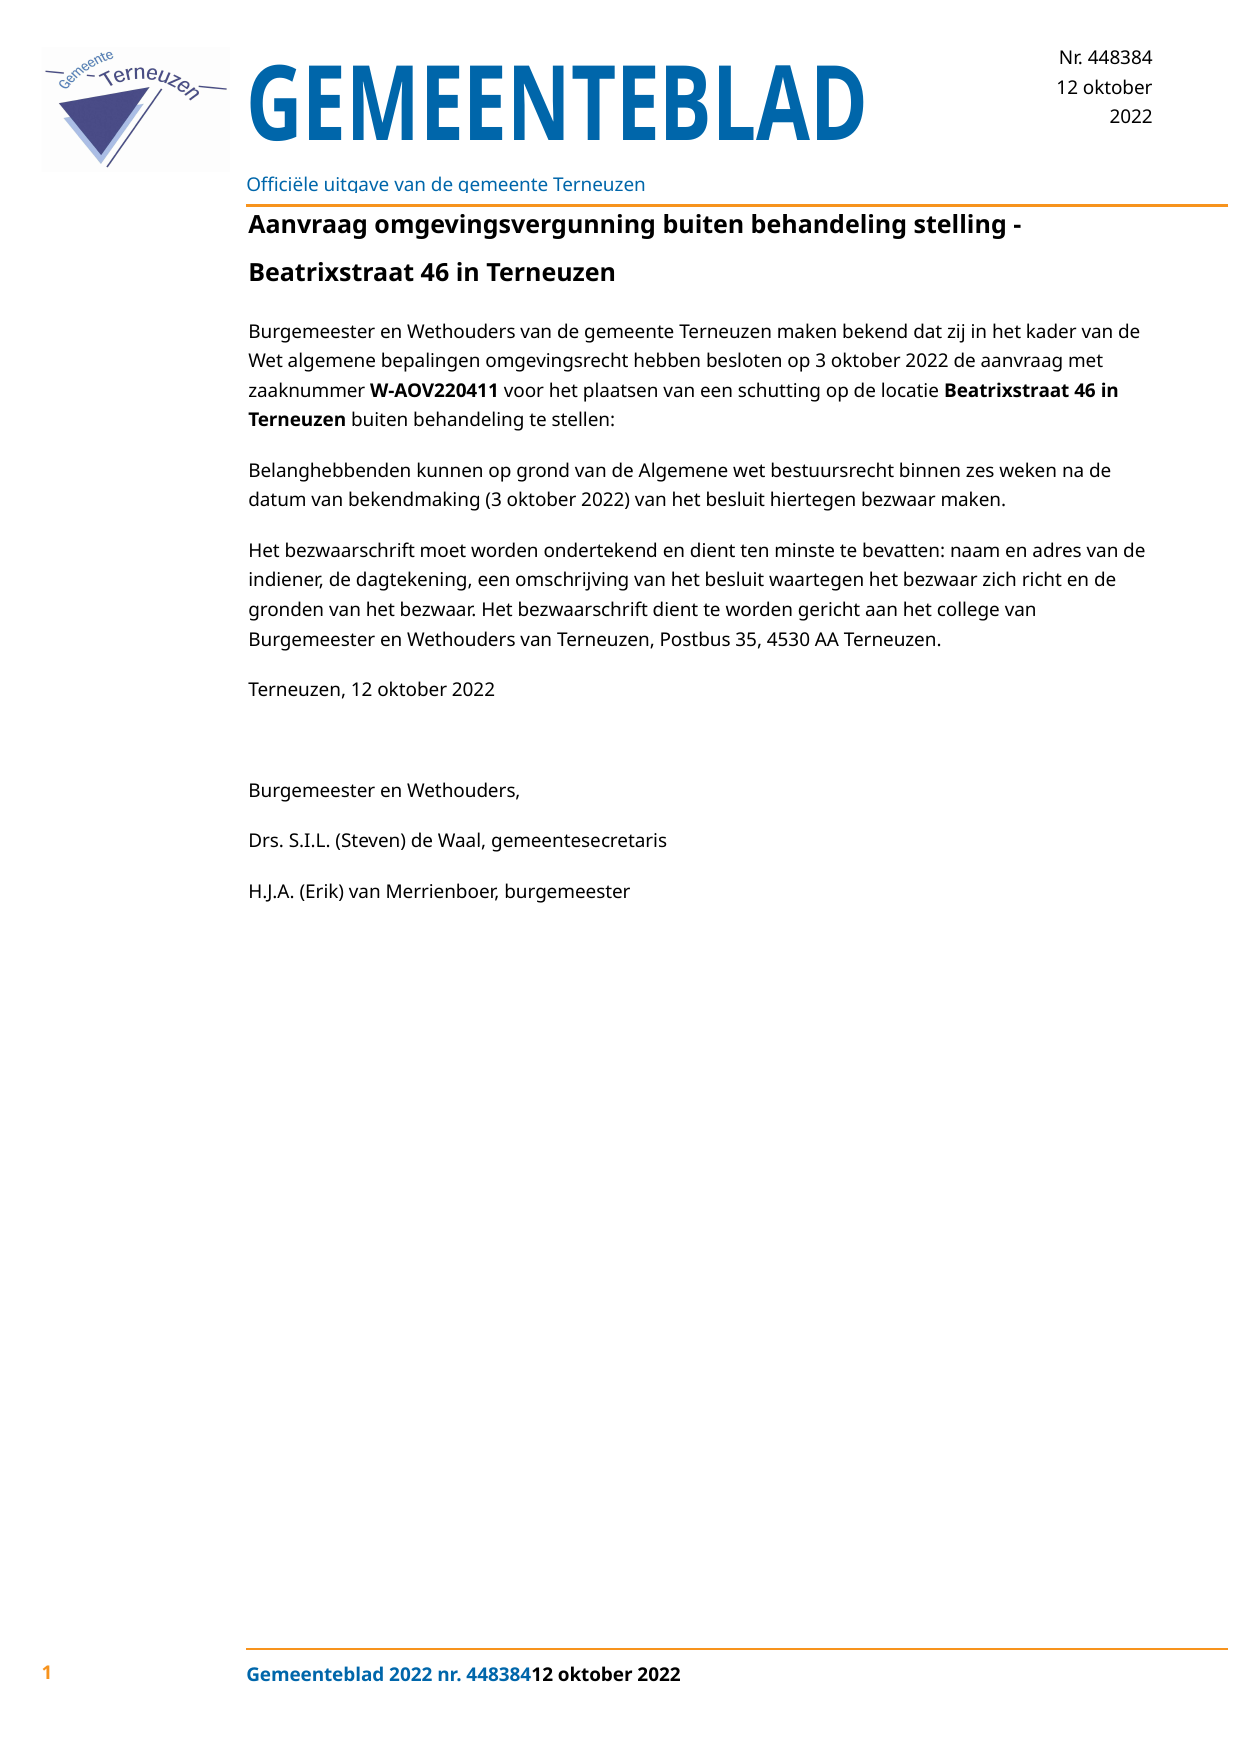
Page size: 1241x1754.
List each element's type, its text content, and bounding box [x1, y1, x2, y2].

text Burgemeester en Wethouders, [248, 777, 1152, 803]
text Het bezwaarschrift moet worden ondertekend en dient ten minste te bevatten: naam en adres van de indiener, de dagtekening, een omschrijving van het besluit waartegen het bezwaar zich richt en de gronden van het bezwaar. Het bezwaarschrift dient te worden gericht aan het college van Burgemeester en Wethouders van Terneuzen, Postbus 35, 4530 AA Terneuzen. [248, 537, 1152, 652]
text Terneuzen, 12 oktober 2022 [248, 676, 1152, 702]
text Burgemeester en Wethouders van de gemeente Terneuzen maken bekend dat zij in het kader van de Wet algemene bepalingen omgevingsrecht hebben besloten op 3 oktober 2022 de aanvraag met zaaknummer W-AOV220411 voor het plaatsen van een schutting op de locatie Beatrixstraat 46 in Terneuzen buiten behandeling te stellen: [248, 318, 1152, 432]
text Belanghebbenden kunnen op grond van de Algemene wet bestuursrecht binnen zes weken na de datum van bekendmaking (3 oktober 2022) van het besluit hiertegen bezwaar maken. [248, 457, 1152, 512]
text Drs. S.I.L. (Steven) de Waal, gemeentesecretaris [248, 827, 1152, 853]
text H.J.A. (Erik) van Merrienboer, burgemeester [248, 878, 1152, 904]
text Aanvraag omgevingsvergunning buiten behandeling stelling - Beatrixstraat 46 in Terneuzen [248, 207, 1152, 288]
picture [41, 47, 231, 172]
